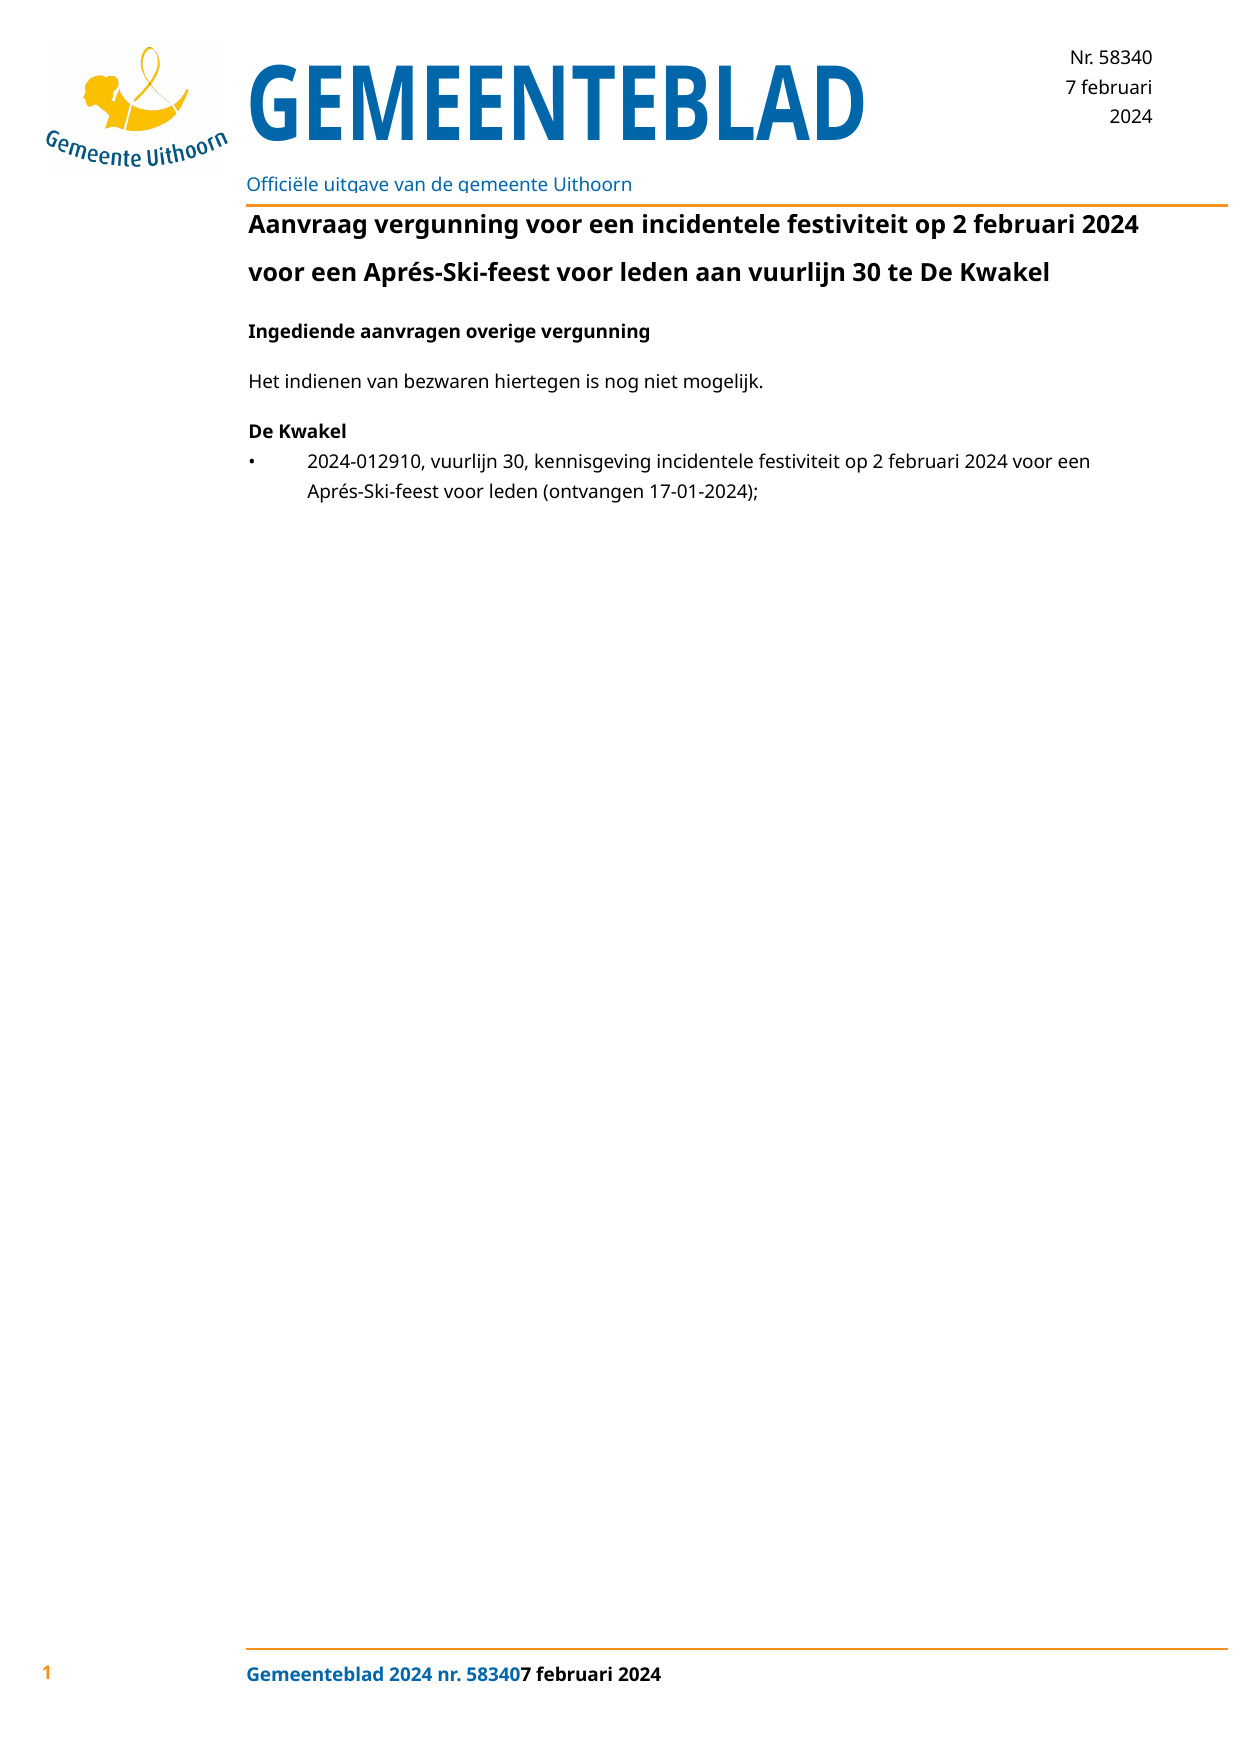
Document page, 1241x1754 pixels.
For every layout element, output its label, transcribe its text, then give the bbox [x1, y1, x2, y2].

list 2024-012910, vuurlijn 30, kennisgeving incidentele festiviteit op 2 februari 2024 voor een Aprés-Ski-feest voor leden (ontvangen 17-01-2024); [248, 448, 1152, 504]
text Het indienen van bezwaren hiertegen is nog niet mogelijk. [248, 368, 1152, 394]
text Ingediende aanvragen overige vergunning [248, 318, 1152, 344]
text Aanvraag vergunning voor een incidentele festiviteit op 2 februari 2024 voor een Aprés-Ski-feest voor leden aan vuurlijn 30 te De Kwakel [248, 207, 1152, 288]
text De Kwakel [248, 419, 1152, 444]
picture [41, 47, 231, 172]
